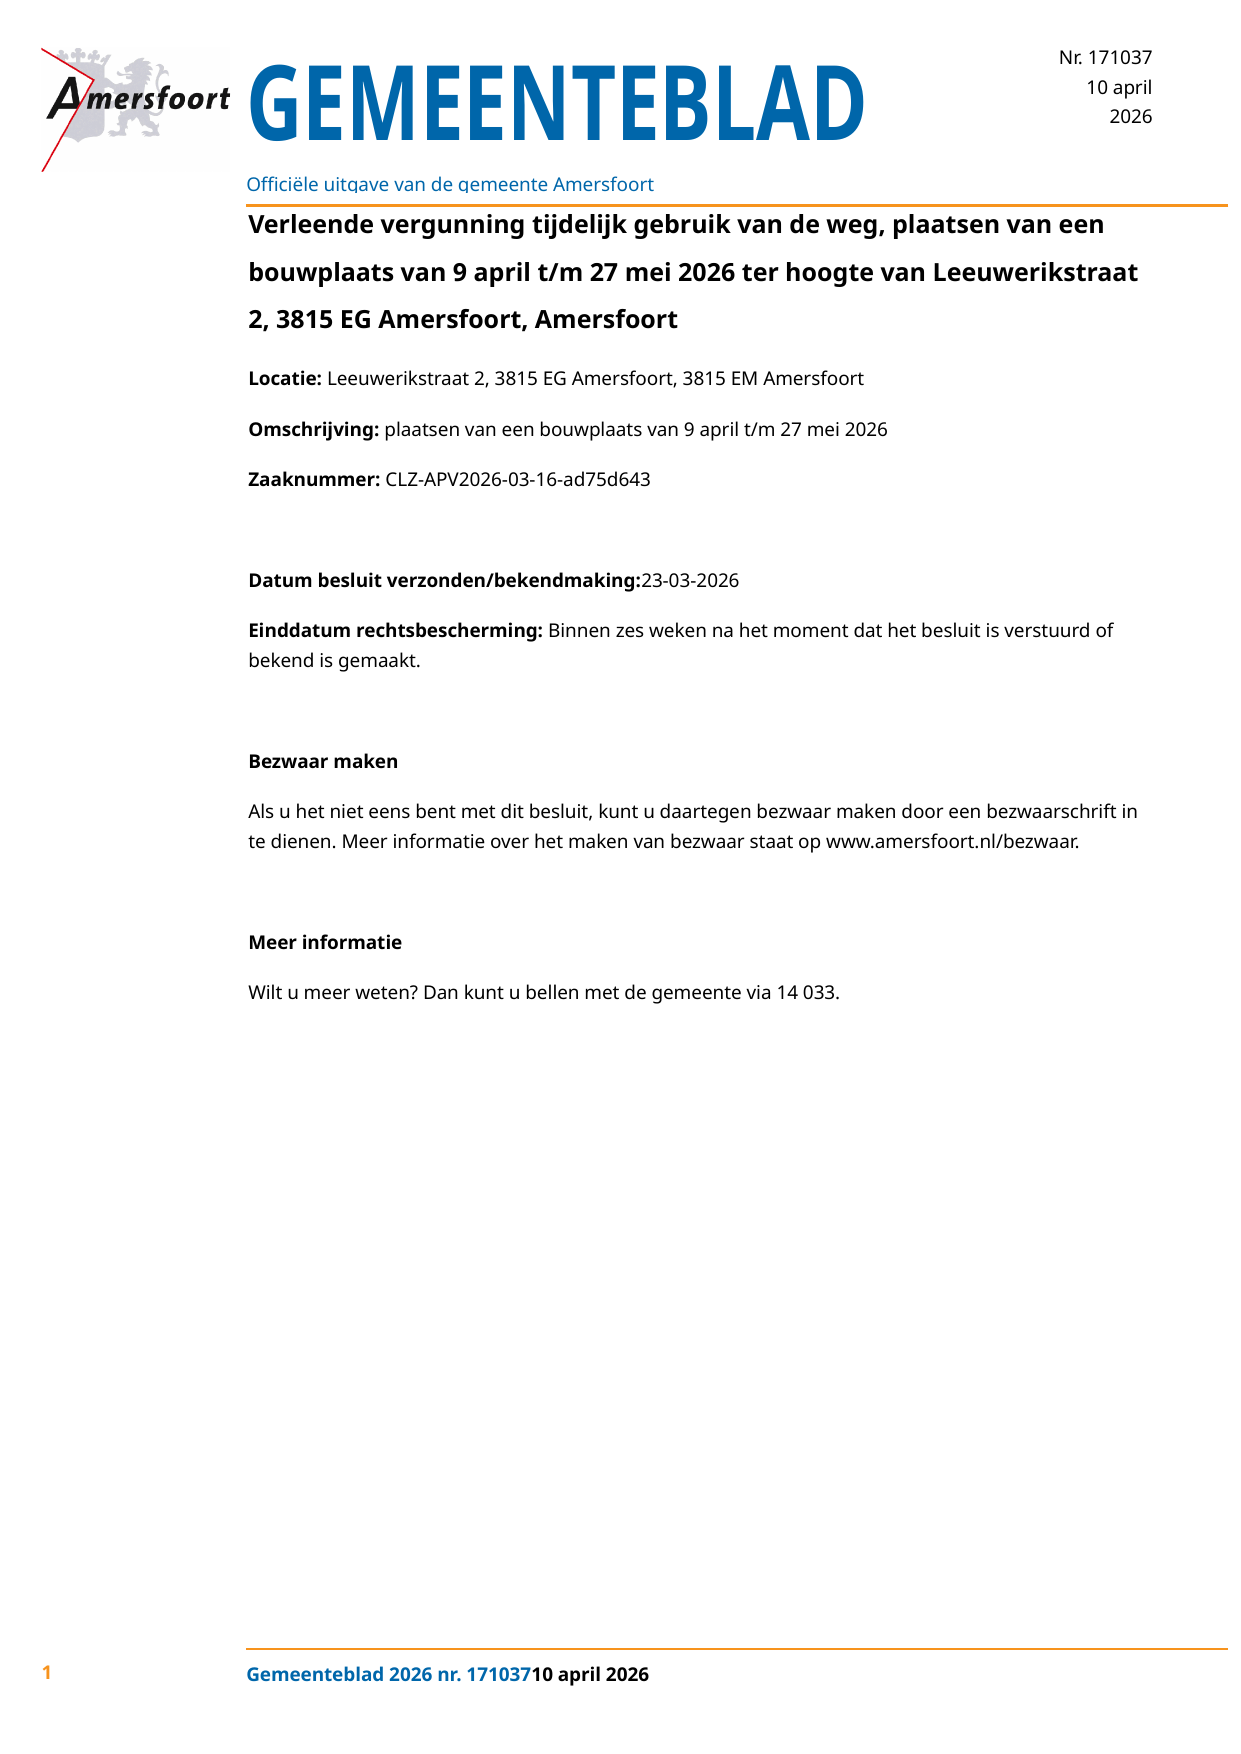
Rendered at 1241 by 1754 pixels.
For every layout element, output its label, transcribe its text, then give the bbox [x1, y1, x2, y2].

text Locatie: Leeuwerikstraat 2, 3815 EG Amersfoort, 3815 EM Amersfoort [248, 366, 1152, 391]
text Wilt u meer weten? Dan kunt u bellen met de gemeente via 14 033. [248, 979, 1152, 1005]
text Zaaknummer: CLZ-APV2026-03-16-ad75d643 [248, 466, 1152, 492]
text Einddatum rechtsbescherming: Binnen zes weken na het moment dat het besluit is verstuurd of bekend is gemaakt. [248, 618, 1152, 673]
text Datum besluit verzonden/bekendmaking:23-03-2026 [248, 567, 1152, 593]
text Bezwaar maken [248, 748, 1152, 774]
text Omschrijving: plaatsen van een bouwplaats van 9 april t/m 27 mei 2026 [248, 416, 1152, 442]
text Verleende vergunning tijdelijk gebruik van de weg, plaatsen van een bouwplaats van 9 april t/m 27 mei 2026 ter hoogte van Leeuwerikstraat 2, 3815 EG Amersfoort, Amersfoort [248, 207, 1152, 336]
text Meer informatie [248, 929, 1152, 954]
text Als u het niet eens bent met dit besluit, kunt u daartegen bezwaar maken door een bezwaarschrift in te dienen. Meer informatie over het maken van bezwaar staat op www.amersfoort.nl/bezwaar. [248, 798, 1152, 854]
picture [41, 47, 231, 172]
